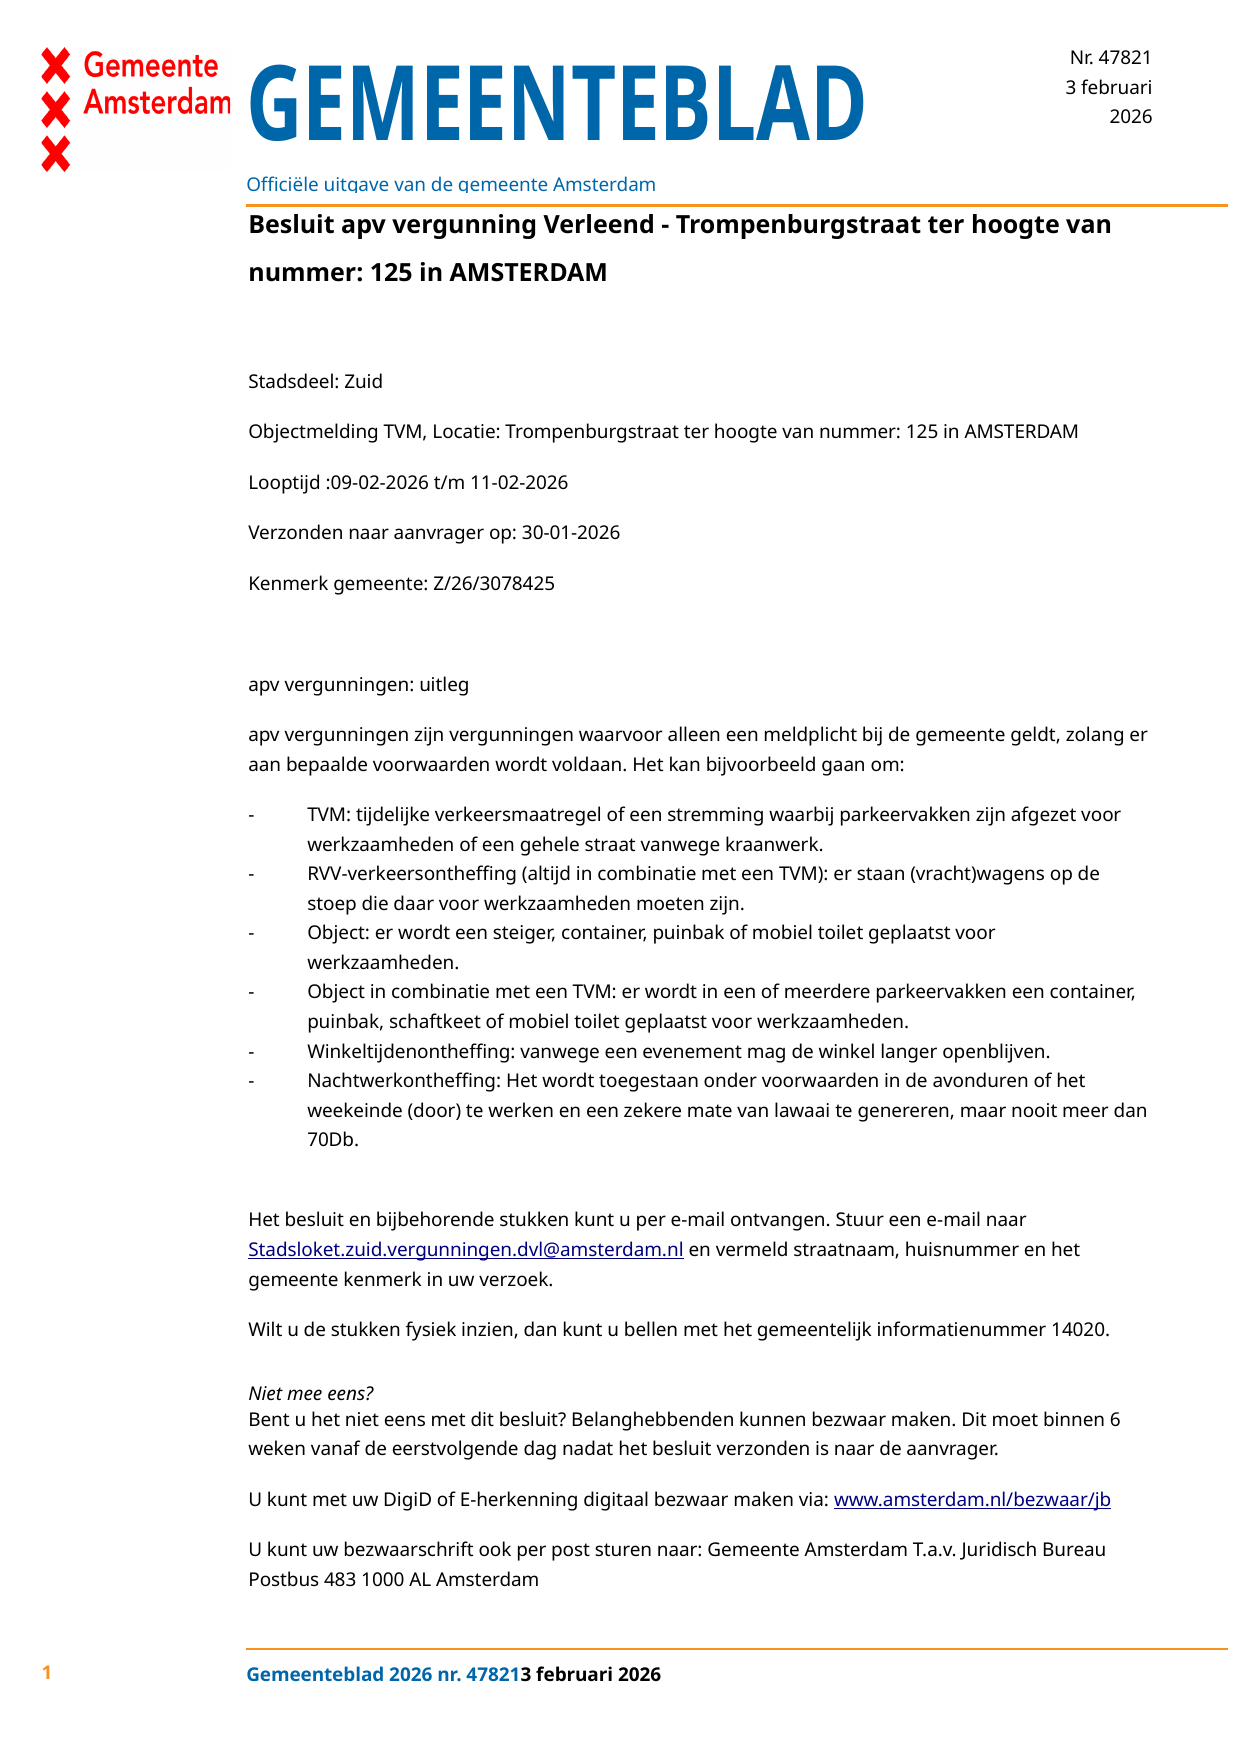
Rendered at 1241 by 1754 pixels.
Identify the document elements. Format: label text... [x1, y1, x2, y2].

text apv vergunningen zijn vergunningen waarvoor alleen een meldplicht bij de gemeente geldt, zolang er aan bepaalde voorwaarden wordt voldaan. Het kan bijvoorbeeld gaan om: [248, 721, 1152, 777]
text Besluit apv vergunning Verleend - Trompenburgstraat ter hoogte van nummer: 125 in AMSTERDAM [248, 207, 1152, 288]
list Winkeltijdenontheffing: vanwege een evenement mag de winkel langer openblijven. [248, 1038, 1152, 1064]
text U kunt met uw DigiD of E-herkenning digitaal bezwaar maken via: www.amsterdam.nl/bezwaar/jb [248, 1486, 1152, 1512]
list RVV-verkeersontheffing (altijd in combinatie met een TVM): er staan (vracht)wagens op de stoep die daar voor werkzaamheden moeten zijn. [248, 860, 1152, 916]
text U kunt uw bezwaarschrift ook per post sturen naar: Gemeente Amsterdam T.a.v. Juridisch Bureau Postbus 483 1000 AL Amsterdam [248, 1536, 1152, 1592]
text Wilt u de stukken fysiek inzien, dan kunt u bellen met het gemeentelijk informatienummer 14020. [248, 1316, 1152, 1342]
text Het besluit en bijbehorende stukken kunt u per e-mail ontvangen. Stuur een e-mail naar Stadsloket.zuid.vergunningen.dvl@amsterdam.nl en vermeld straatnaam, huisnummer en het gemeente kenmerk in uw verzoek. [248, 1207, 1152, 1292]
text Bent u het niet eens met dit besluit? Belanghebbenden kunnen bezwaar maken. Dit moet binnen 6 weken vanaf de eerstvolgende dag nadat het besluit verzonden is naar de aanvrager. [248, 1406, 1152, 1461]
list Nachtwerkontheffing: Het wordt toegestaan onder voorwaarden in de avonduren of het weekeinde (door) te werken en een zekere mate van lawaai te genereren, maar nooit meer dan 70Db. [248, 1067, 1152, 1152]
list Object in combinatie met een TVM: er wordt in een of meerdere parkeervakken een container, puinbak, schaftkeet of mobiel toilet geplaatst voor werkzaamheden. [248, 979, 1152, 1034]
text Niet mee eens? [248, 1380, 1152, 1406]
list TVM: tijdelijke verkeersmaatregel of een stremming waarbij parkeervakken zijn afgezet voor werkzaamheden of een gehele straat vanwege kraanwerk. [248, 801, 1152, 857]
text Stadsdeel: Zuid [248, 368, 1152, 394]
text Verzonden naar aanvrager op: 30-01-2026 [248, 519, 1152, 545]
text Looptijd :09-02-2026 t/m 11-02-2026 [248, 469, 1152, 495]
text Kenmerk gemeente: Z/26/3078425 [248, 570, 1152, 596]
text apv vergunningen: uitleg [248, 671, 1152, 697]
picture [41, 47, 231, 172]
list Object: er wordt een steiger, container, puinbak of mobiel toilet geplaatst voor werkzaamheden. [248, 919, 1152, 975]
text Objectmelding TVM, Locatie: Trompenburgstraat ter hoogte van nummer: 125 in AMSTERDAM [248, 419, 1152, 444]
